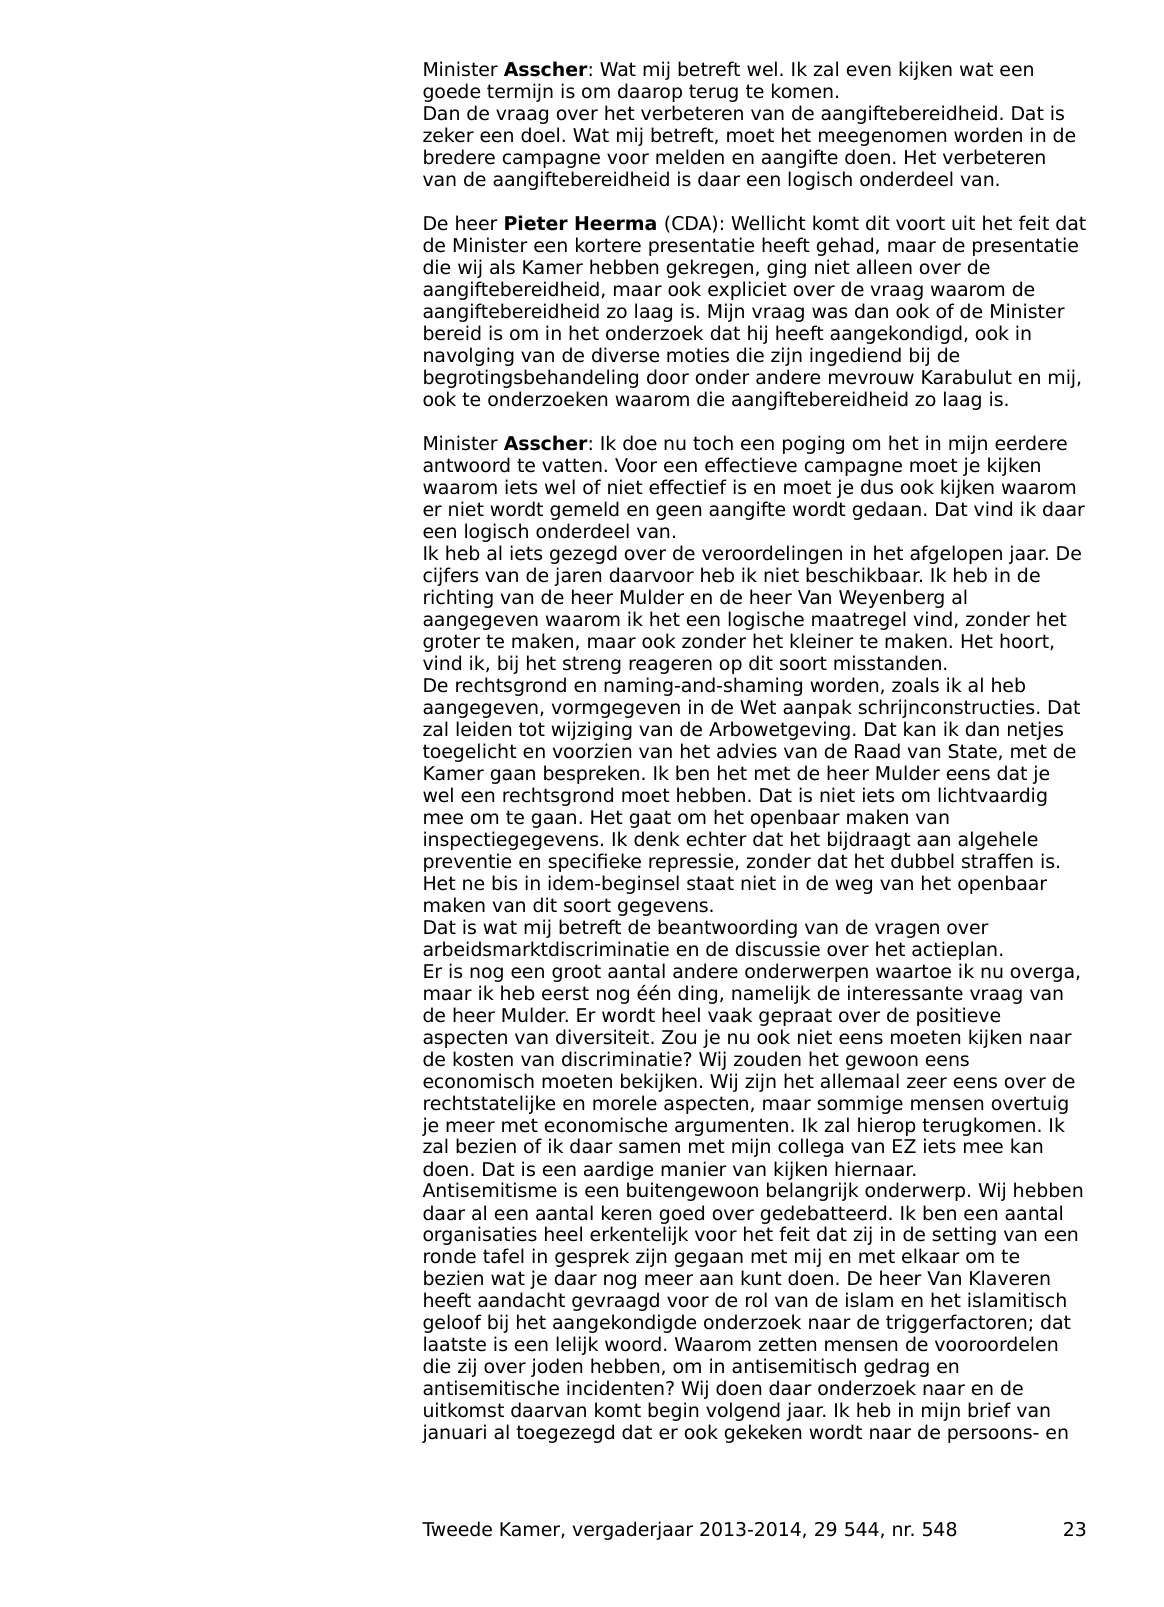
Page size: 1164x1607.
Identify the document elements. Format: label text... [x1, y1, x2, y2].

text De heer Pieter Heerma (CDA): Wellicht komt dit voort uit het feit dat de Minister een kortere presentatie heeft gehad, maar de presentatie die wij als Kamer hebben gekregen, ging niet alleen over de aangiftebereidheid, maar ook expliciet over de vraag waarom de aangiftebereidheid zo laag is. Mijn vraag was dan ook of de Minister bereid is om in het onderzoek dat hij heeft aangekondigd, ook in navolging van de diverse moties die zijn ingediend bij de begrotingsbehandeling door onder andere mevrouw Karabulut en mij, ook te onderzoeken waarom die aangiftebereidheid zo laag is. [422, 213, 1087, 411]
text Minister Asscher: Wat mij betreft wel. Ik zal even kijken wat een goede termijn is om daarop terug te komen. [422, 59, 1087, 103]
text Antisemitisme is een buitengewoon belangrijk onderwerp. Wij hebben daar al een aantal keren goed over gedebatteerd. Ik ben een aantal organisaties heel erkentelijk voor het feit dat zij in de setting van een ronde tafel in gesprek zijn gegaan met mij en met elkaar om te bezien wat je daar nog meer aan kunt doen. De heer Van Klaveren heeft aandacht gevraagd voor de rol van de islam en het islamitisch geloof bij het aangekondigde onderzoek naar de triggerfactoren; dat laatste is een lelijk woord. Waarom zetten mensen de vooroordelen die zij over joden hebben, om in antisemitisch gedrag en antisemitische incidenten? Wij doen daar onderzoek naar en de uitkomst daarvan komt begin volgend jaar. Ik heb in mijn brief van januari al toegezegd dat er ook gekeken wordt naar de persoons- en [422, 1180, 1087, 1444]
text Ik heb al iets gezegd over de veroordelingen in het afgelopen jaar. De cijfers van de jaren daarvoor heb ik niet beschikbaar. Ik heb in de richting van de heer Mulder en de heer Van Weyenberg al aangegeven waarom ik het een logische maatregel vind, zonder het groter te maken, maar ook zonder het kleiner te maken. Het hoort, vind ik, bij het streng reageren op dit soort misstanden. [422, 543, 1087, 675]
text Dat is wat mij betreft de beantwoording van de vragen over arbeidsmarktdiscriminatie en de discussie over het actieplan. [422, 917, 1087, 961]
text Dan de vraag over het verbeteren van de aangiftebereidheid. Dat is zeker een doel. Wat mij betreft, moet het meegenomen worden in de bredere campagne voor melden en aangifte doen. Het verbeteren van de aangiftebereidheid is daar een logisch onderdeel van. [422, 103, 1087, 191]
text Er is nog een groot aantal andere onderwerpen waartoe ik nu overga, maar ik heb eerst nog één ding, namelijk de interessante vraag van de heer Mulder. Er wordt heel vaak gepraat over de positieve aspecten van diversiteit. Zou je nu ook niet eens moeten kijken naar de kosten van discriminatie? Wij zouden het gewoon eens economisch moeten bekijken. Wij zijn het allemaal zeer eens over de rechtstatelijke en morele aspecten, maar sommige mensen overtuig je meer met economische argumenten. Ik zal hierop terugkomen. Ik zal bezien of ik daar samen met mijn collega van EZ iets mee kan doen. Dat is een aardige manier van kijken hiernaar. [422, 961, 1087, 1180]
text Minister Asscher: Ik doe nu toch een poging om het in mijn eerdere antwoord te vatten. Voor een effectieve campagne moet je kijken waarom iets wel of niet effectief is en moet je dus ook kijken waarom er niet wordt gemeld en geen aangifte wordt gedaan. Dat vind ik daar een logisch onderdeel van. [422, 433, 1087, 543]
text De rechtsgrond en naming-and-shaming worden, zoals ik al heb aangegeven, vormgegeven in de Wet aanpak schrijnconstructies. Dat zal leiden tot wijziging van de Arbowetgeving. Dat kan ik dan netjes toegelicht en voorzien van het advies van de Raad van State, met de Kamer gaan bespreken. Ik ben het met de heer Mulder eens dat je wel een rechtsgrond moet hebben. Dat is niet iets om lichtvaardig mee om te gaan. Het gaat om het openbaar maken van inspectiegegevens. Ik denk echter dat het bijdraagt aan algehele preventie en specifieke repressie, zonder dat het dubbel straffen is. Het ne bis in idem-beginsel staat niet in de weg van het openbaar maken van dit soort gegevens. [422, 675, 1087, 917]
